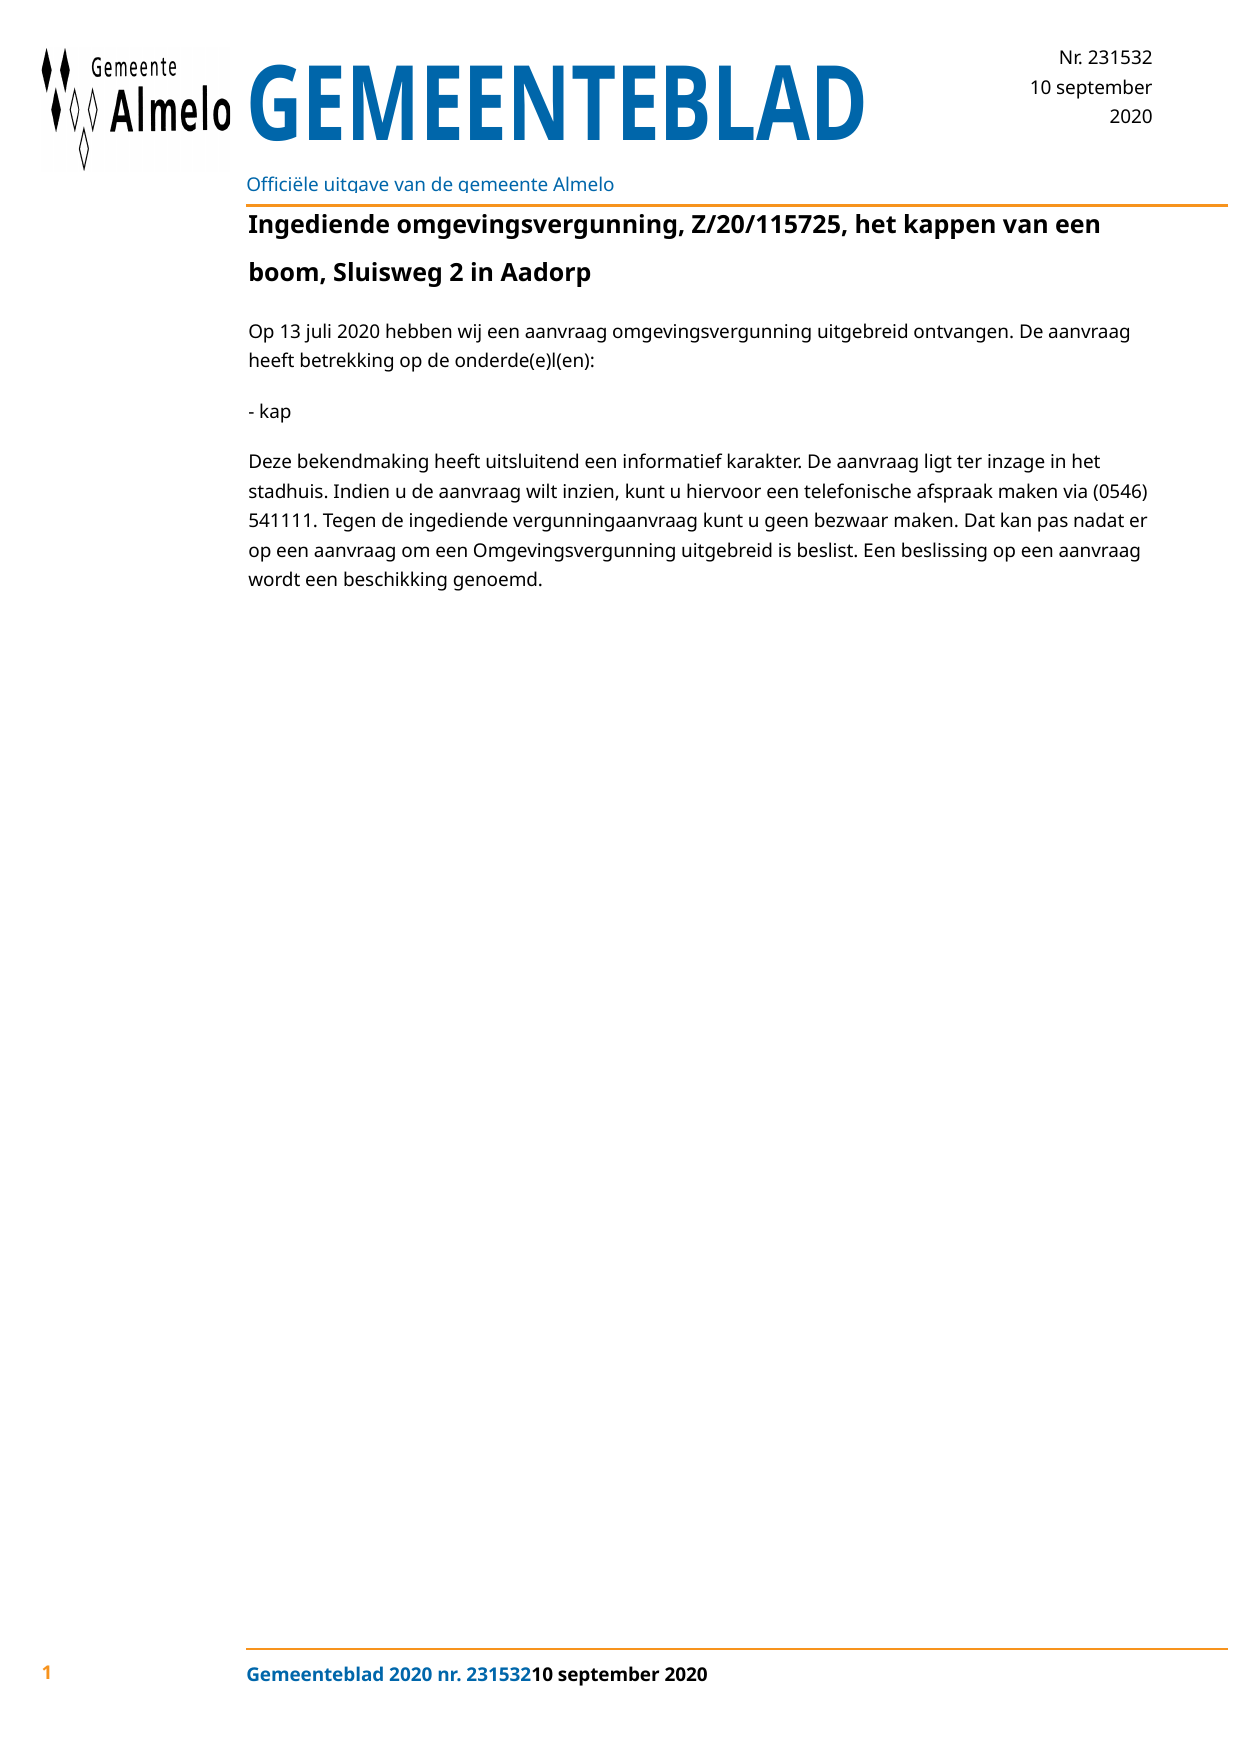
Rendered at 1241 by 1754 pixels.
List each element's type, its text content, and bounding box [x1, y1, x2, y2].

text Op 13 juli 2020 hebben wij een aanvraag omgevingsvergunning uitgebreid ontvangen. De aanvraag heeft betrekking op de onderde(e)l(en): [248, 318, 1152, 373]
text - kap [248, 398, 1152, 424]
text Ingediende omgevingsvergunning, Z/20/115725, het kappen van een boom, Sluisweg 2 in Aadorp [248, 207, 1152, 288]
text Deze bekendmaking heeft uitsluitend een informatief karakter. De aanvraag ligt ter inzage in het stadhuis. Indien u de aanvraag wilt inzien, kunt u hiervoor een telefonische afspraak maken via (0546) 541111. Tegen de ingediende vergunningaanvraag kunt u geen bezwaar maken. Dat kan pas nadat er op een aanvraag om een Omgevingsvergunning uitgebreid is beslist. Een beslissing op een aanvraag wordt een beschikking genoemd. [248, 448, 1152, 592]
picture [41, 47, 231, 172]
